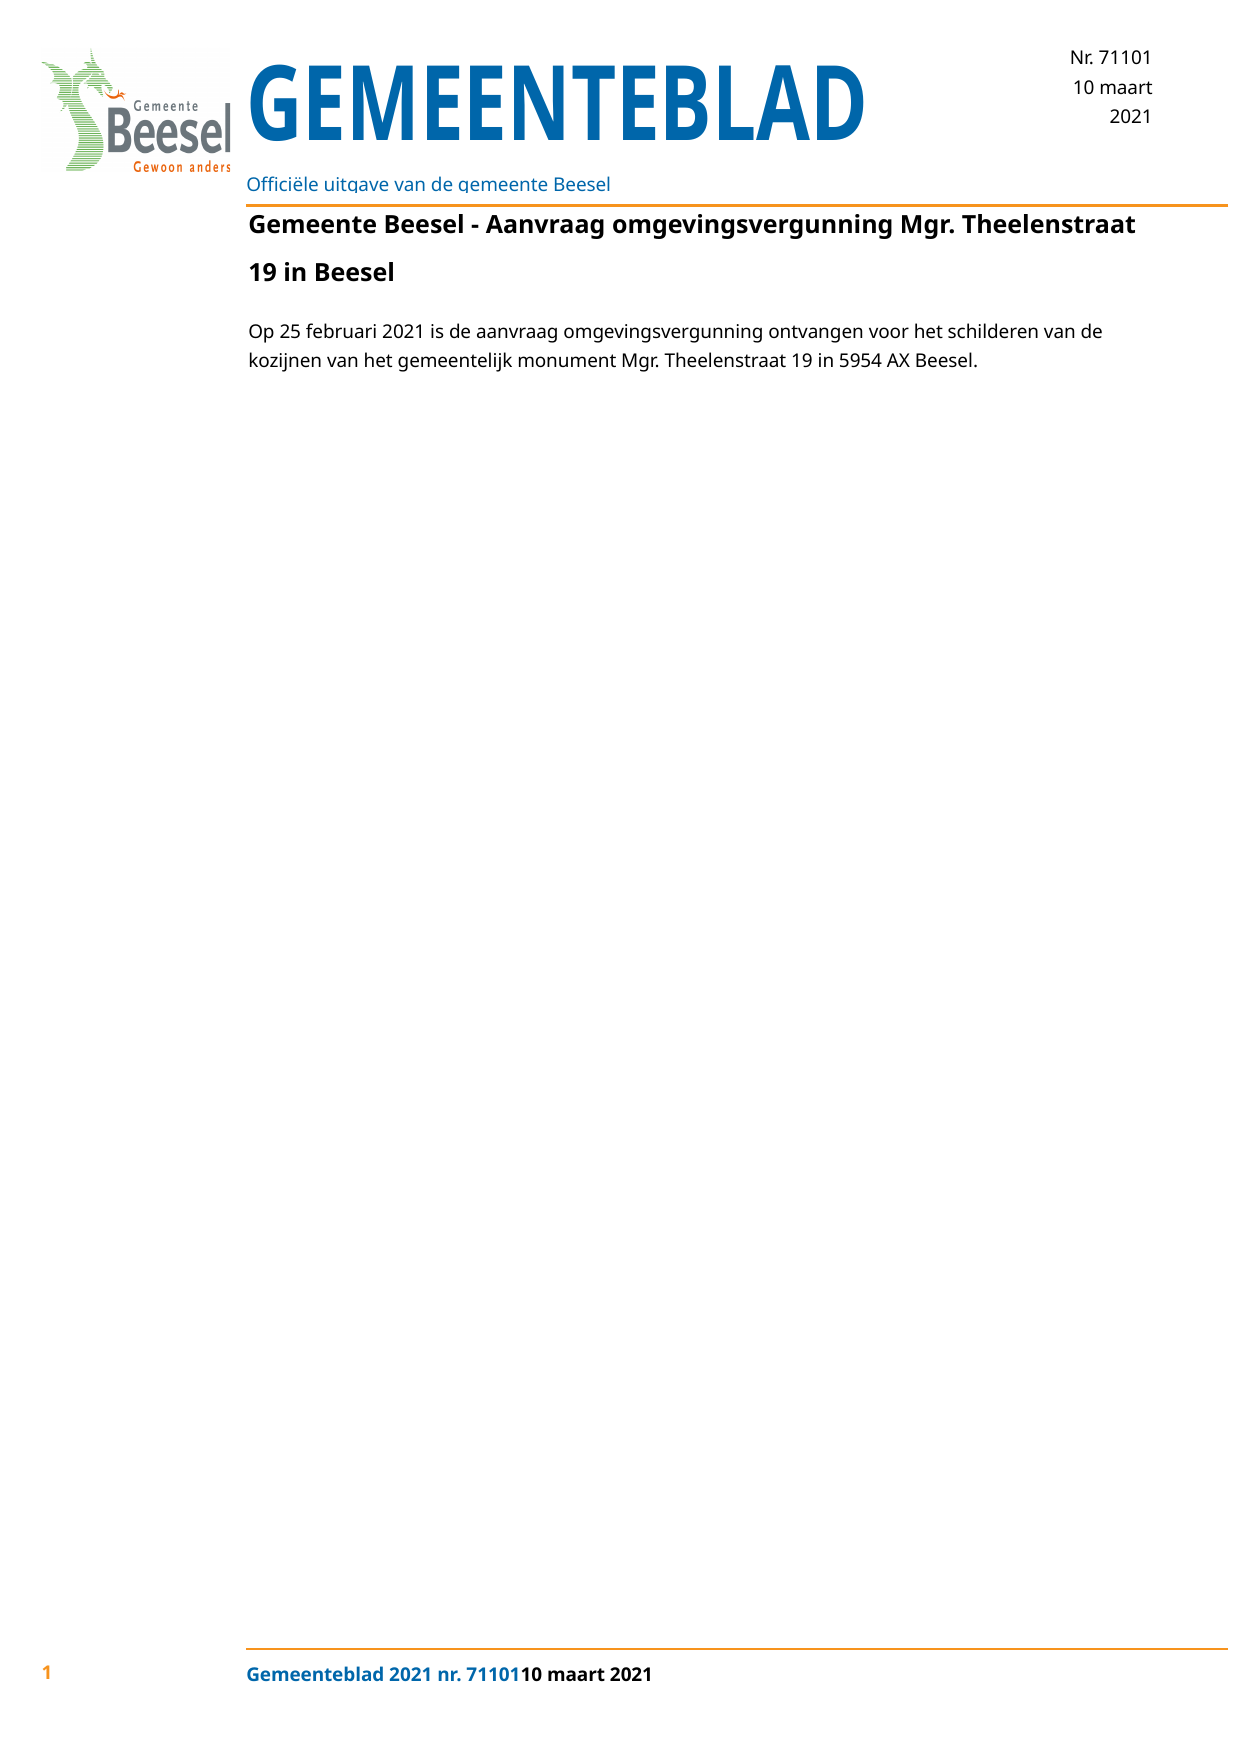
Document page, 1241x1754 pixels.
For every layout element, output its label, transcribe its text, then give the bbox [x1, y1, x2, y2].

text Op 25 februari 2021 is de aanvraag omgevingsvergunning ontvangen voor het schilderen van de kozijnen van het gemeentelijk monument Mgr. Theelenstraat 19 in 5954 AX Beesel. [248, 318, 1152, 373]
text Gemeente Beesel - Aanvraag omgevingsvergunning Mgr. Theelenstraat 19 in Beesel [248, 207, 1152, 288]
picture [41, 47, 231, 172]
